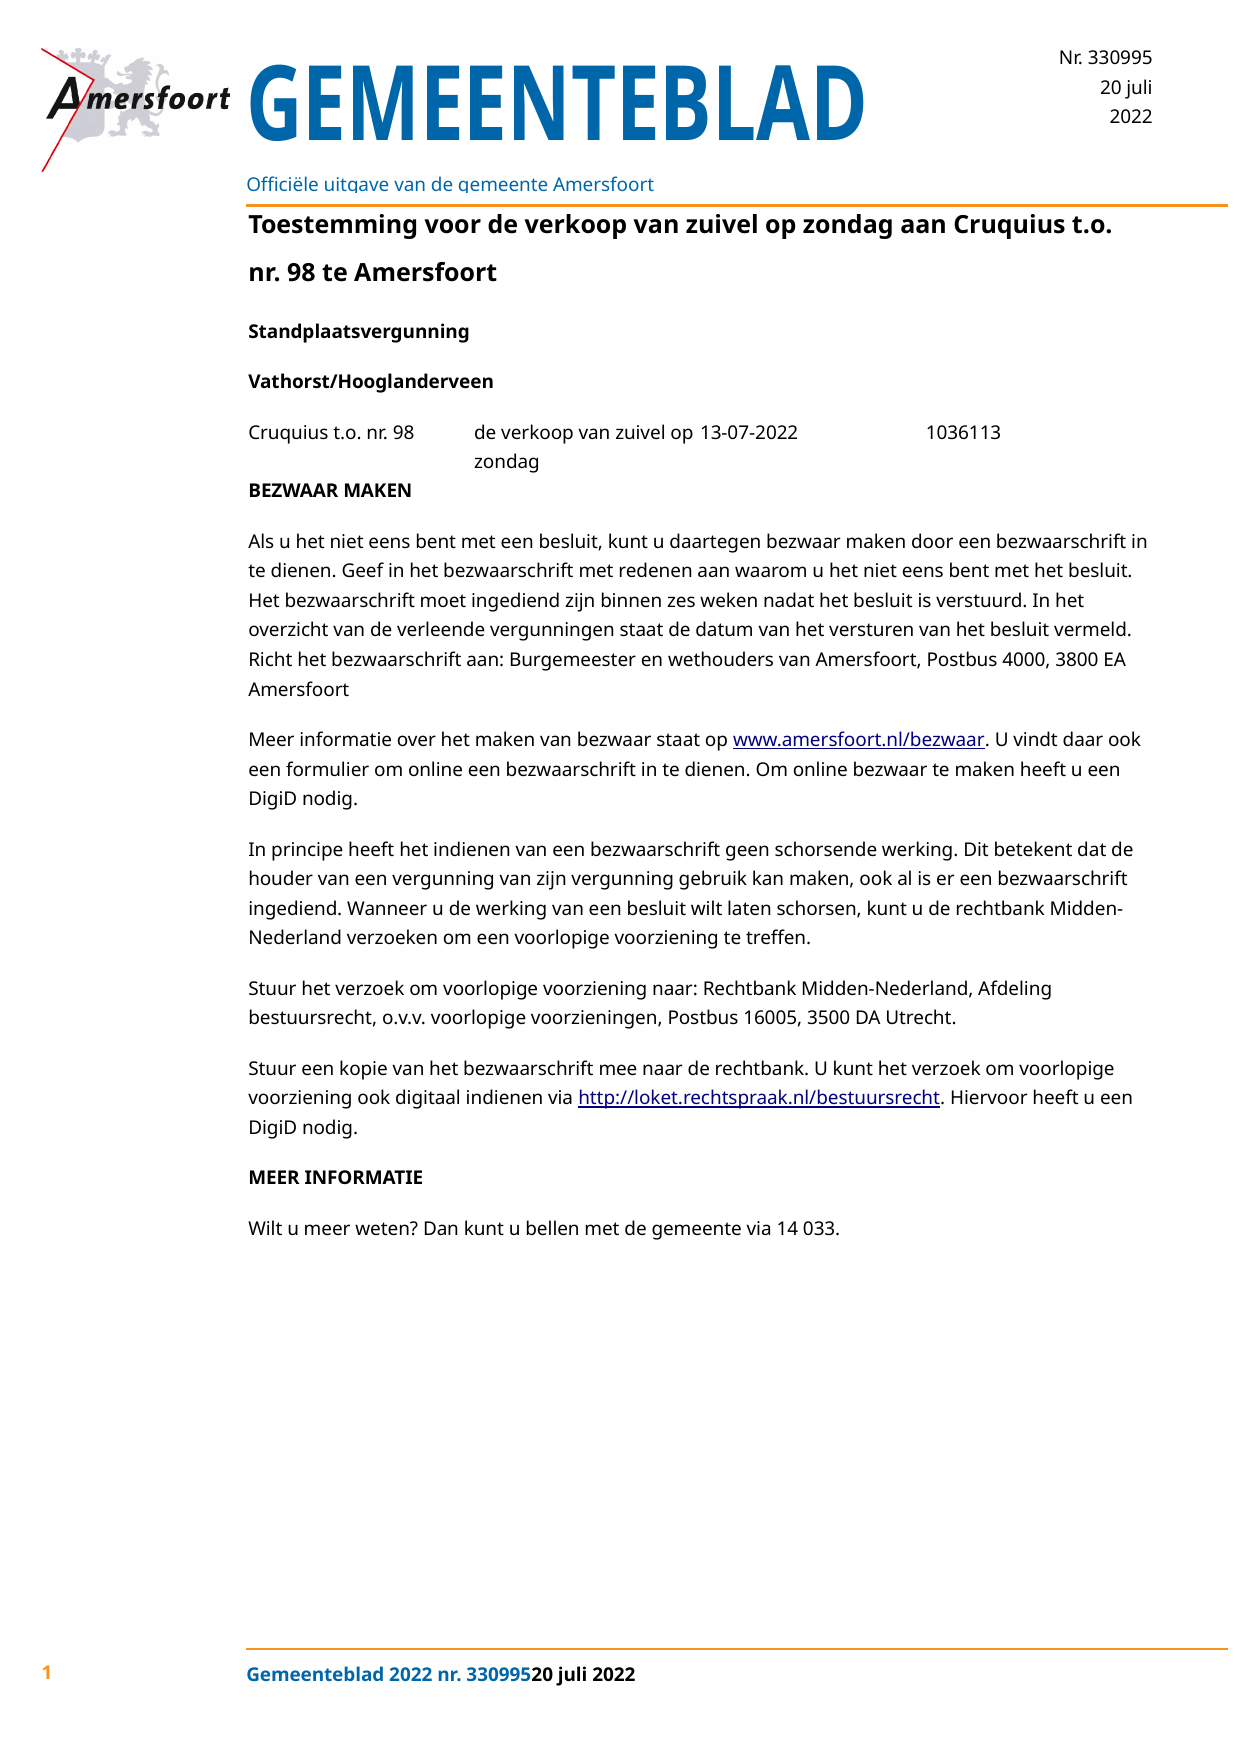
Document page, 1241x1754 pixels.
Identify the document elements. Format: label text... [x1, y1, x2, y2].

picture [41, 47, 231, 172]
text Meer informatie over het maken van bezwaar staat op www.amersfoort.nl/bezwaar. U vindt daar ook een formulier om online een bezwaarschrift in te dienen. Om online bezwaar te maken heeft u een DigiD nodig. [248, 726, 1152, 811]
table_header 1036113 [926, 419, 1152, 474]
table_header Cruquius t.o. nr. 98 [248, 419, 474, 474]
text Standplaatsvergunning [248, 318, 1152, 344]
text Stuur het verzoek om voorlopige voorziening naar: Rechtbank Midden-Nederland, Afdeling bestuursrecht, o.v.v. voorlopige voorzieningen, Postbus 16005, 3500 DA Utrecht. [248, 975, 1152, 1030]
text MEER INFORMATIE [248, 1164, 1152, 1190]
text BEZWAAR MAKEN [248, 477, 1152, 503]
text Vathorst/Hooglanderveen [248, 368, 1152, 394]
text Stuur een kopie van het bezwaarschrift mee naar de rechtbank. U kunt het verzoek om voorlopige voorziening ook digitaal indienen via http://loket.rechtspraak.nl/bestuursrecht. Hiervoor heeft u een DigiD nodig. [248, 1055, 1152, 1140]
text Wilt u meer weten? Dan kunt u bellen met de gemeente via 14 033. [248, 1215, 1152, 1241]
text Toestemming voor de verkoop van zuivel op zondag aan Cruquius t.o. nr. 98 te Amersfoort [248, 207, 1152, 288]
text Als u het niet eens bent met een besluit, kunt u daartegen bezwaar maken door een bezwaarschrift in te dienen. Geef in het bezwaarschrift met redenen aan waarom u het niet eens bent met het besluit. Het bezwaarschrift moet ingediend zijn binnen zes weken nadat het besluit is verstuurd. In het overzicht van de verleende vergunningen staat de datum van het versturen van het besluit vermeld. Richt het bezwaarschrift aan: Burgemeester en wethouders van Amersfoort, Postbus 4000, 3800 EA Amersfoort [248, 528, 1152, 701]
table_header de verkoop van zuivel op zondag [474, 419, 700, 474]
text In principe heeft het indienen van een bezwaarschrift geen schorsende werking. Dit betekent dat de houder van een vergunning van zijn vergunning gebruik kan maken, ook al is er een bezwaarschrift ingediend. Wanneer u de werking van een besluit wilt laten schorsen, kunt u de rechtbank Midden-Nederland verzoeken om een voorlopige voorziening te treffen. [248, 836, 1152, 950]
table_header 13-07-2022 [700, 419, 926, 474]
